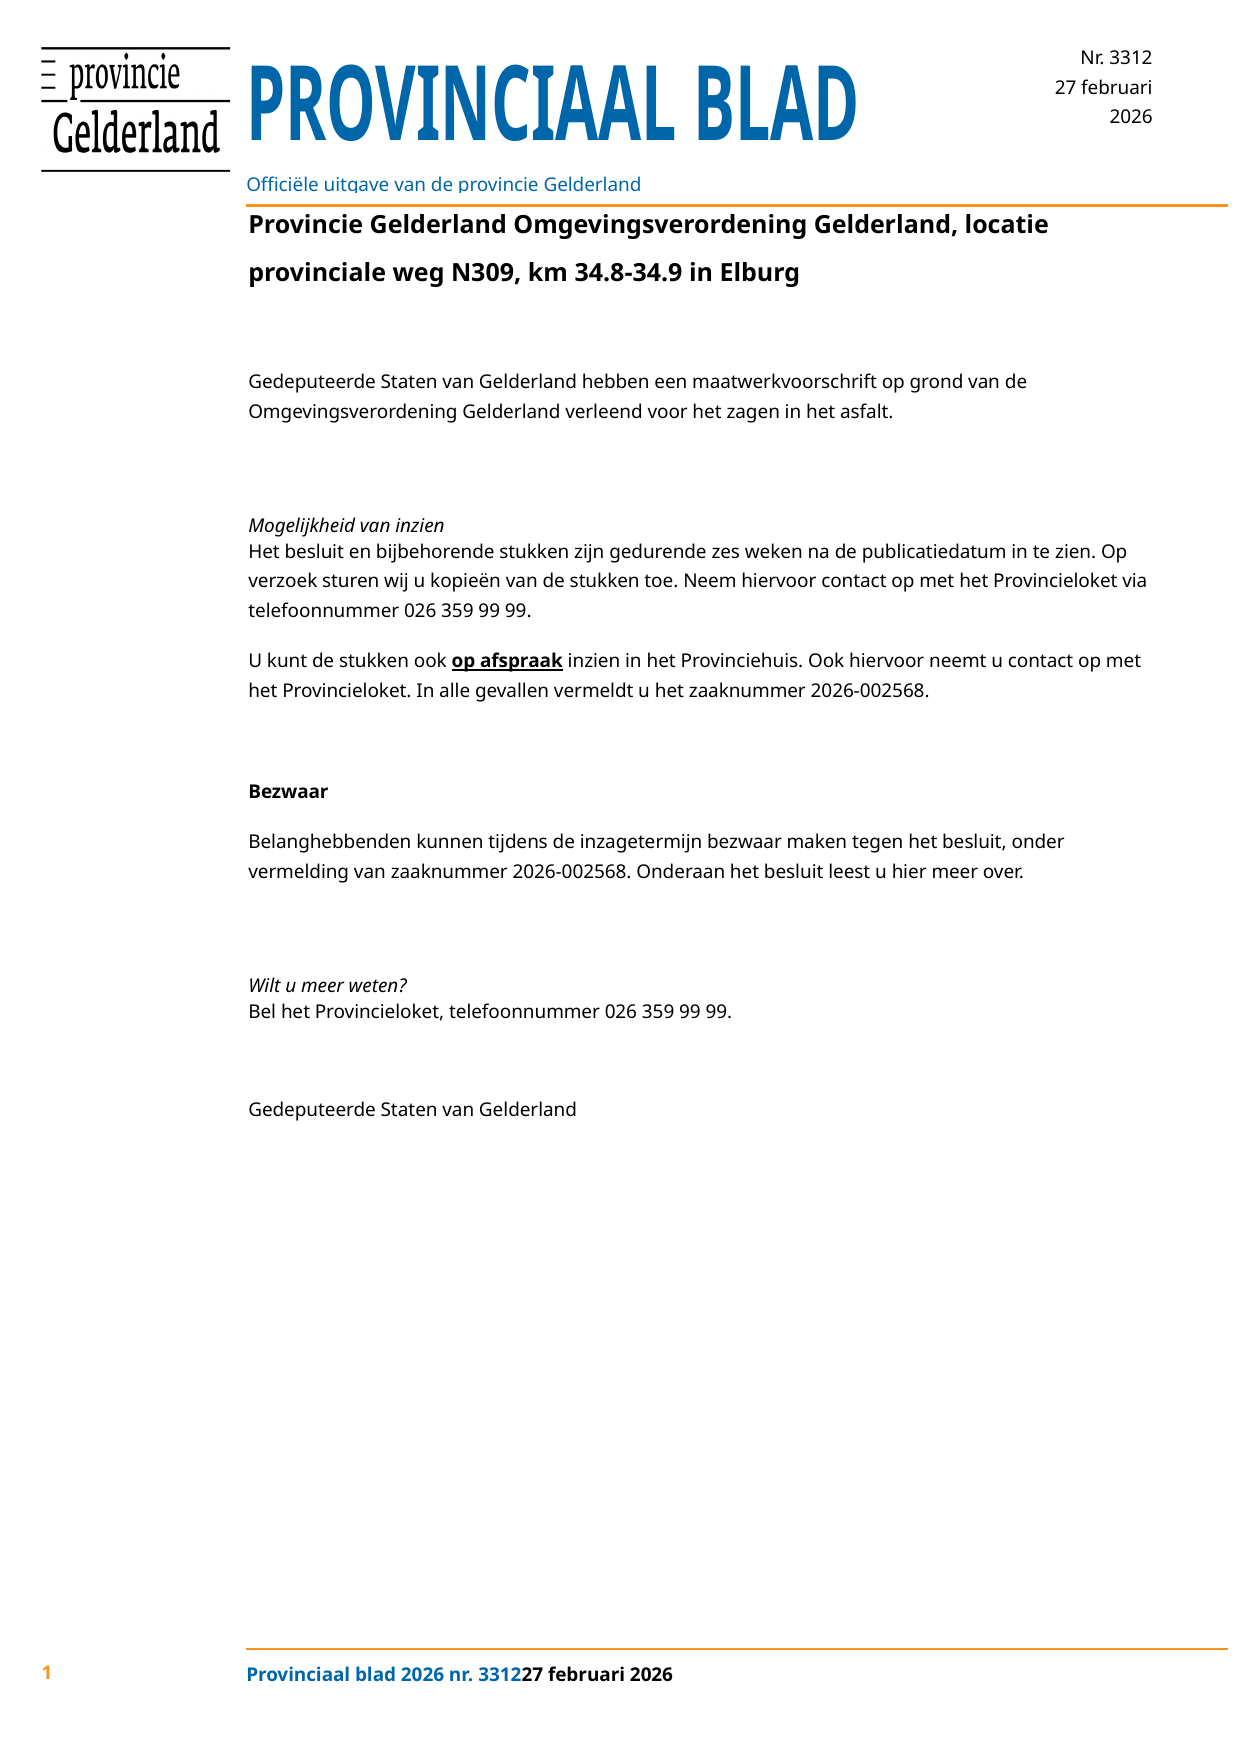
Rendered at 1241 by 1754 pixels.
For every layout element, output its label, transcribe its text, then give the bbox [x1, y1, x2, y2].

text Bel het Provincieloket, telefoonnummer 026 359 99 99. [248, 998, 1152, 1024]
text Gedeputeerde Staten van Gelderland hebben een maatwerkvoorschrift op grond van de Omgevingsverordening Gelderland verleend voor het zagen in het asfalt. [248, 368, 1152, 424]
picture [41, 47, 231, 172]
text Belanghebbenden kunnen tijdens de inzagetermijn bezwaar maken tegen het besluit, onder vermelding van zaaknummer 2026-002568. Onderaan het besluit leest u hier meer over. [248, 828, 1152, 884]
text U kunt de stukken ook op afspraak inzien in het Provinciehuis. Ook hiervoor neemt u contact op met het Provincieloket. In alle gevallen vermeldt u het zaaknummer 2026-002568. [248, 648, 1152, 703]
text Provincie Gelderland Omgevingsverordening Gelderland, locatie provinciale weg N309, km 34.8-34.9 in Elburg [248, 207, 1152, 288]
text Mogelijkheid van inzien [248, 512, 1152, 538]
text Wilt u meer weten? [248, 972, 1152, 998]
text Het besluit en bijbehorende stukken zijn gedurende zes weken na de publicatiedatum in te zien. Op verzoek sturen wij u kopieën van de stukken toe. Neem hiervoor contact op met het Provincieloket via telefoonnummer 026 359 99 99. [248, 538, 1152, 623]
text Bezwaar [248, 778, 1152, 804]
text Gedeputeerde Staten van Gelderland [248, 1096, 1152, 1122]
